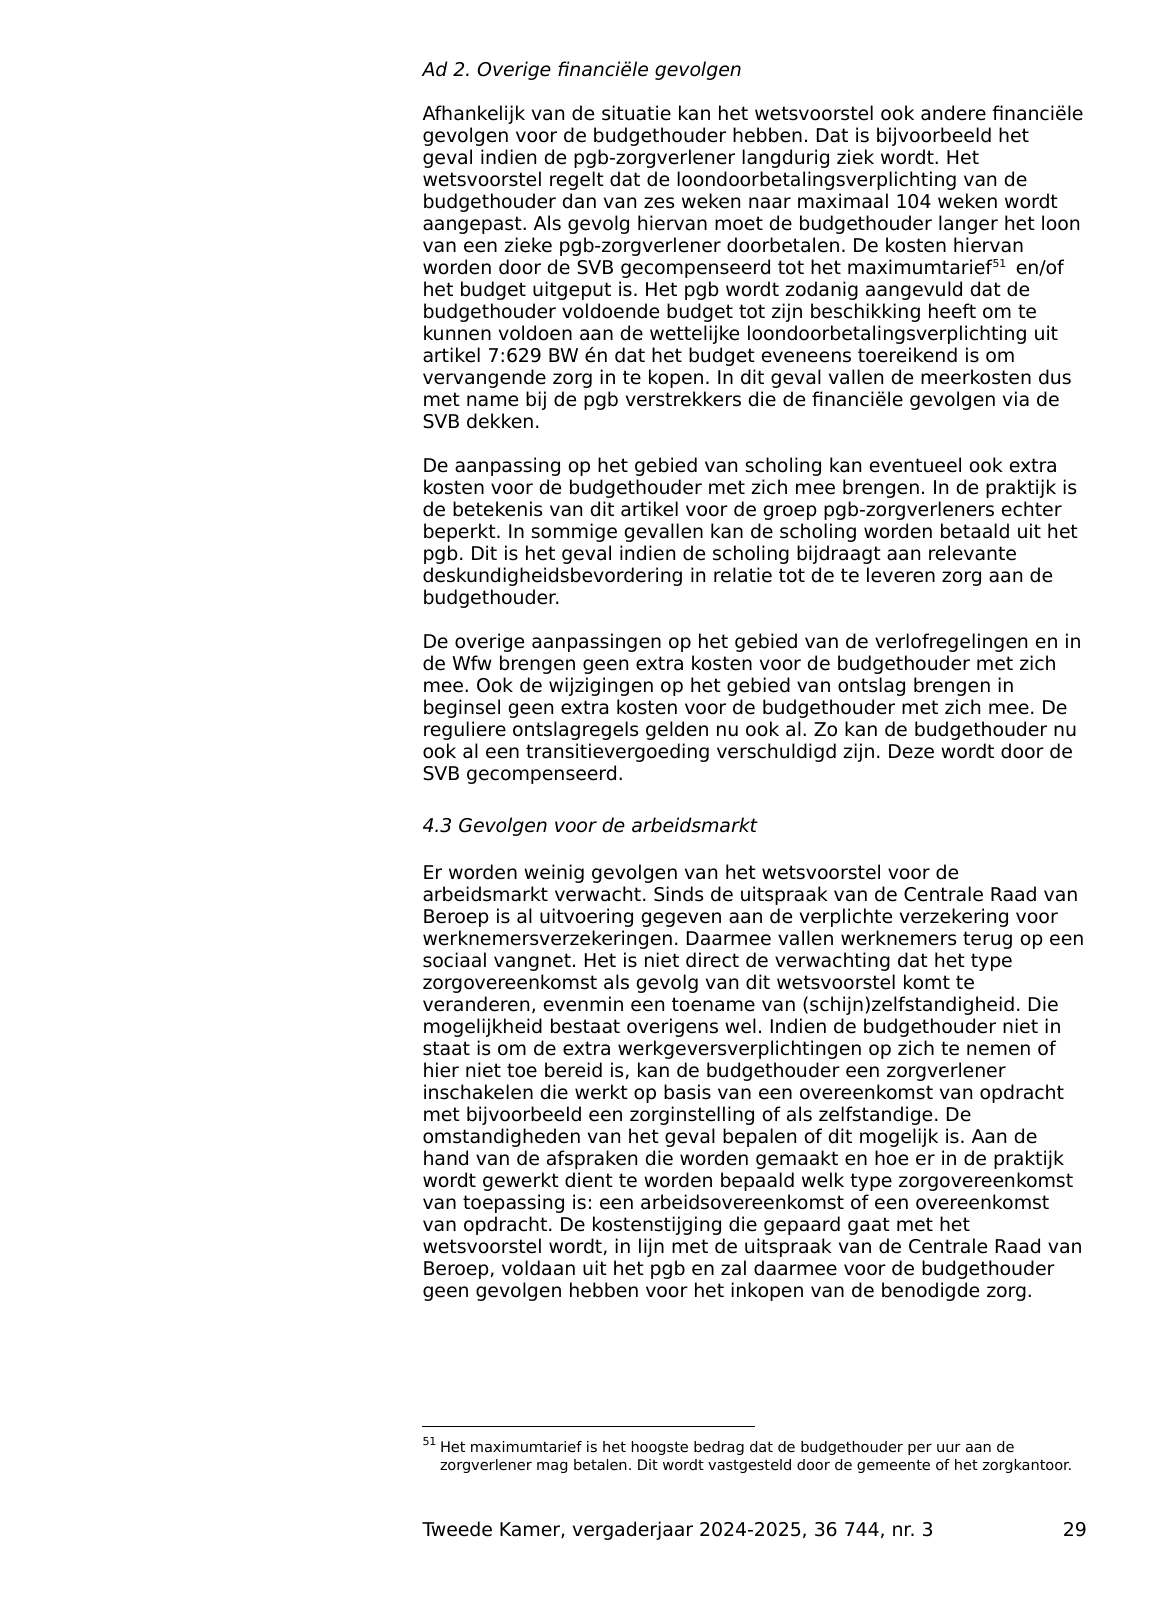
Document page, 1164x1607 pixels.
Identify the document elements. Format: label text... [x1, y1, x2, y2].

subtitle Ad 2. Overige financiële gevolgen [422, 59, 1087, 81]
text De overige aanpassingen op het gebied van de verlofregelingen en in de Wfw brengen geen extra kosten voor de budgethouder met zich mee. Ook de wijzigingen op het gebied van ontslag brengen in beginsel geen extra kosten voor de budgethouder met zich mee. De reguliere ontslagregels gelden nu ook al. Zo kan de budgethouder nu ook al een transitievergoeding verschuldigd zijn. Deze wordt door de SVB gecompenseerd. [422, 631, 1087, 785]
text De aanpassing op het gebied van scholing kan eventueel ook extra kosten voor de budgethouder met zich mee brengen. In de praktijk is de betekenis van dit artikel voor de groep pgb-zorgverleners echter beperkt. In sommige gevallen kan de scholing worden betaald uit het pgb. Dit is het geval indien de scholing bijdraagt aan relevante deskundigheidsbevordering in relatie tot de te leveren zorg aan de budgethouder. [422, 455, 1087, 609]
text Het maximumtarief is het hoogste bedrag dat de budgethouder per uur aan de zorgverlener mag betalen. Dit wordt vastgesteld door de gemeente of het zorgkantoor. [422, 1435, 1087, 1474]
subtitle 4.3 Gevolgen voor de arbeidsmarkt [422, 815, 1087, 837]
text Afhankelijk van de situatie kan het wetsvoorstel ook andere financiële gevolgen voor de budgethouder hebben. Dat is bijvoorbeeld het geval indien de pgb-zorgverlener langdurig ziek wordt. Het wetsvoorstel regelt dat de loondoorbetalingsverplichting van de budgethouder dan van zes weken naar maximaal 104 weken wordt aangepast. Als gevolg hiervan moet de budgethouder langer het loon van een zieke pgb-zorgverlener doorbetalen. De kosten hiervan worden door de SVB gecompenseerd tot het maximumtarief en/of het budget uitgeput is. Het pgb wordt zodanig aangevuld dat de budgethouder voldoende budget tot zijn beschikking heeft om te kunnen voldoen aan de wettelijke loondoorbetalingsverplichting uit artikel 7:629 BW én dat het budget eveneens toereikend is om vervangende zorg in te kopen. In dit geval vallen de meerkosten dus met name bij de pgb verstrekkers die de financiële gevolgen via de SVB dekken. [422, 103, 1087, 433]
text Er worden weinig gevolgen van het wetsvoorstel voor de arbeidsmarkt verwacht. Sinds de uitspraak van de Centrale Raad van Beroep is al uitvoering gegeven aan de verplichte verzekering voor werknemersverzekeringen. Daarmee vallen werknemers terug op een sociaal vangnet. Het is niet direct de verwachting dat het type zorgovereenkomst als gevolg van dit wetsvoorstel komt te veranderen, evenmin een toename van (schijn)zelfstandigheid. Die mogelijkheid bestaat overigens wel. Indien de budgethouder niet in staat is om de extra werkgeversverplichtingen op zich te nemen of hier niet toe bereid is, kan de budgethouder een zorgverlener inschakelen die werkt op basis van een overeenkomst van opdracht met bijvoorbeeld een zorginstelling of als zelfstandige. De omstandigheden van het geval bepalen of dit mogelijk is. Aan de hand van de afspraken die worden gemaakt en hoe er in de praktijk wordt gewerkt dient te worden bepaald welk type zorgovereenkomst van toepassing is: een arbeidsovereenkomst of een overeenkomst van opdracht. De kostenstijging die gepaard gaat met het wetsvoorstel wordt, in lijn met de uitspraak van de Centrale Raad van Beroep, voldaan uit het pgb en zal daarmee voor de budgethouder geen gevolgen hebben voor het inkopen van de benodigde zorg. [422, 862, 1087, 1302]
